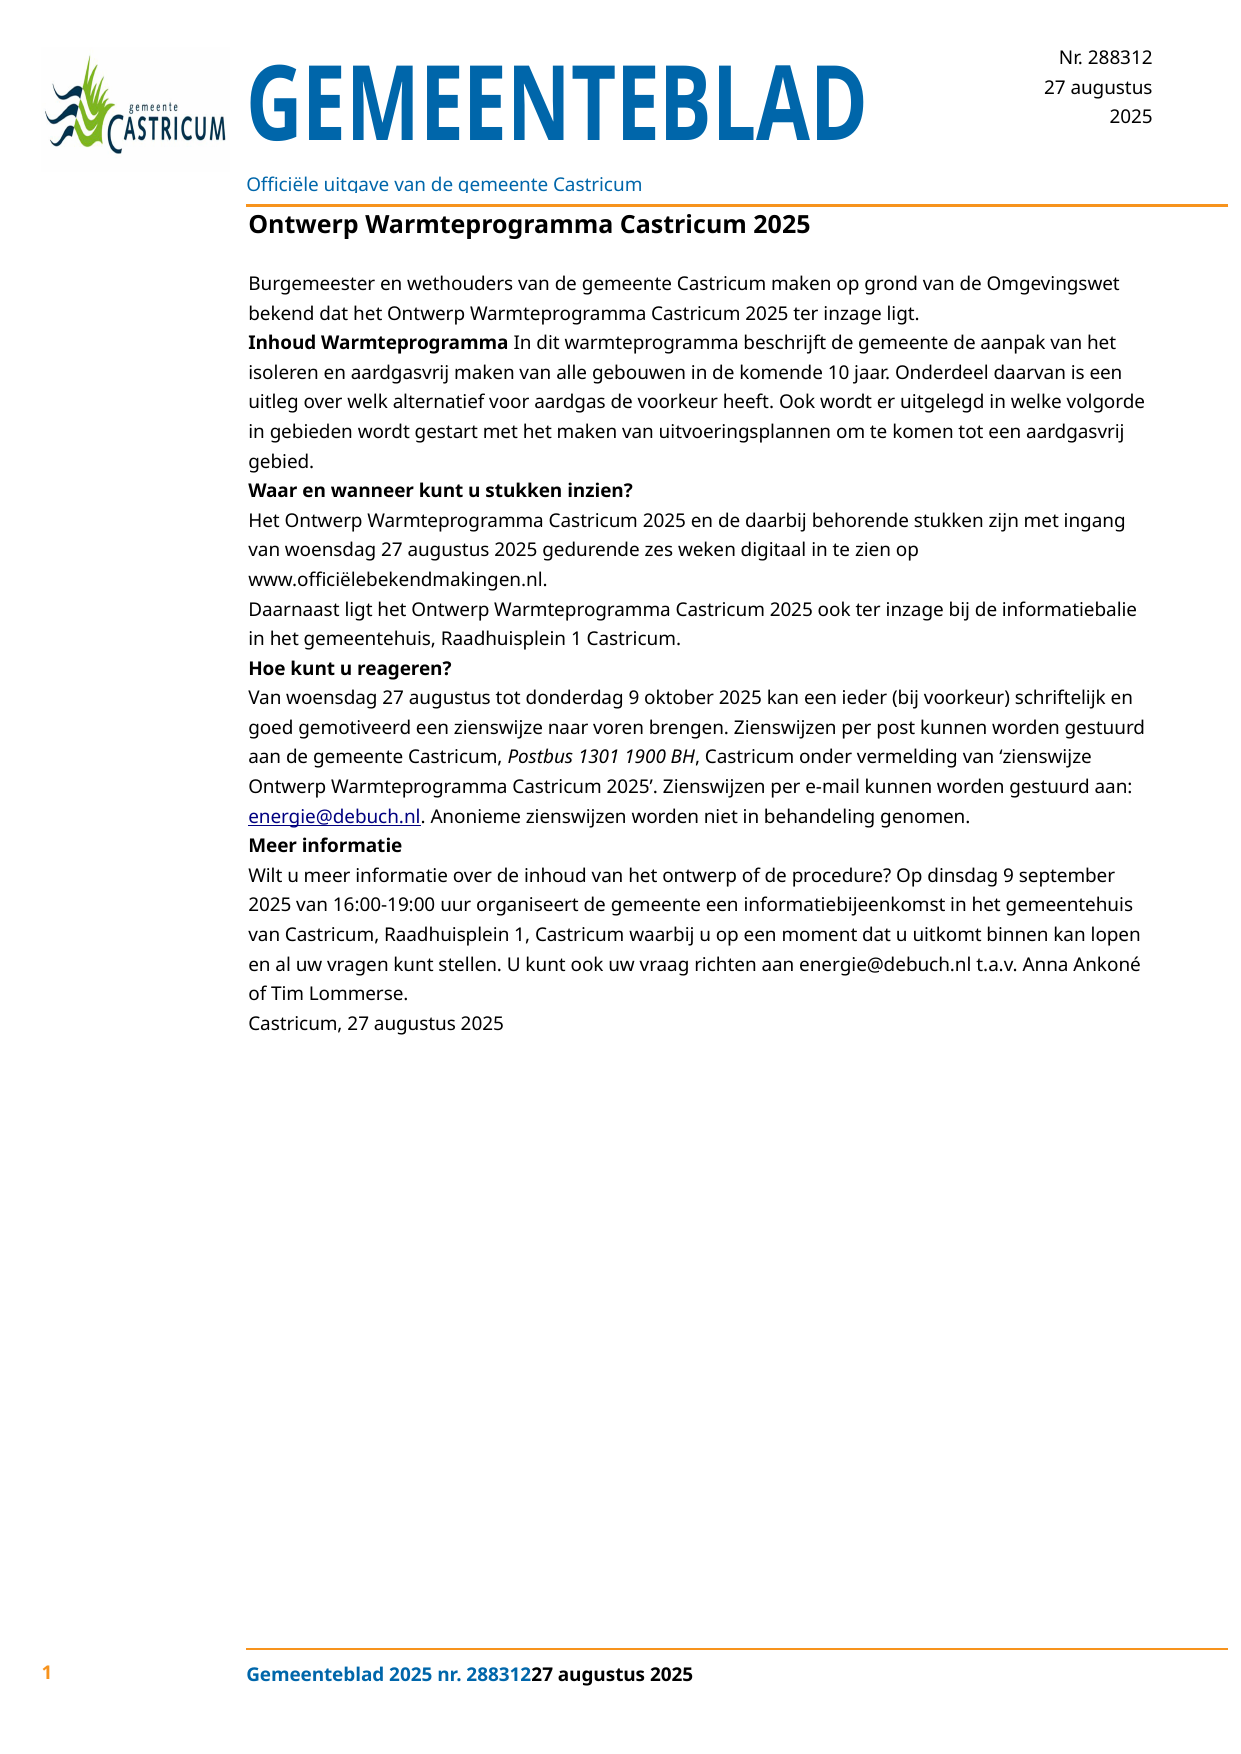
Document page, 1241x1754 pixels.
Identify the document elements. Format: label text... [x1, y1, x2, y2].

text Wilt u meer informatie over de inhoud van het ontwerp of de procedure? Op dinsdag 9 september 2025 van 16:00-19:00 uur organiseert de gemeente een informatiebijeenkomst in het gemeentehuis van Castricum, Raadhuisplein 1, Castricum waarbij u op een moment dat u uitkomt binnen kan lopen en al uw vragen kunt stellen. U kunt ook uw vraag richten aan energie@debuch.nl t.a.v. Anna Ankoné of Tim Lommerse. [248, 862, 1152, 1006]
text Waar en wanneer kunt u stukken inzien? [248, 477, 1152, 503]
text Castricum, 27 augustus 2025 [248, 1010, 1152, 1036]
text Hoe kunt u reageren? [248, 655, 1152, 681]
text Daarnaast ligt het Ontwerp Warmteprogramma Castricum 2025 ook ter inzage bij de informatiebalie in het gemeentehuis, Raadhuisplein 1 Castricum. [248, 596, 1152, 651]
picture [41, 47, 231, 172]
text Van woensdag 27 augustus tot donderdag 9 oktober 2025 kan een ieder (bij voorkeur) schriftelijk en goed gemotiveerd een zienswijze naar voren brengen. Zienswijzen per post kunnen worden gestuurd aan de gemeente Castricum, Postbus 1301 1900 BH, Castricum onder vermelding van ‘zienswijze Ontwerp Warmteprogramma Castricum 2025’. Zienswijzen per e-mail kunnen worden gestuurd aan: energie@debuch.nl. Anonieme zienswijzen worden niet in behandeling genomen. [248, 684, 1152, 828]
text Burgemeester en wethouders van de gemeente Castricum maken op grond van de Omgevingswet bekend dat het Ontwerp Warmteprogramma Castricum 2025 ter inzage ligt. [248, 270, 1152, 326]
text Ontwerp Warmteprogramma Castricum 2025 [248, 207, 1152, 241]
text Inhoud Warmteprogramma In dit warmteprogramma beschrijft de gemeente de aanpak van het isoleren en aardgasvrij maken van alle gebouwen in de komende 10 jaar. Onderdeel daarvan is een uitleg over welk alternatief voor aardgas de voorkeur heeft. Ook wordt er uitgelegd in welke volgorde in gebieden wordt gestart met het maken van uitvoeringsplannen om te komen tot een aardgasvrij gebied. [248, 329, 1152, 473]
text Het Ontwerp Warmteprogramma Castricum 2025 en de daarbij behorende stukken zijn met ingang van woensdag 27 augustus 2025 gedurende zes weken digitaal in te zien op www.officiëlebekendmakingen.nl. [248, 507, 1152, 592]
text Meer informatie [248, 832, 1152, 858]
